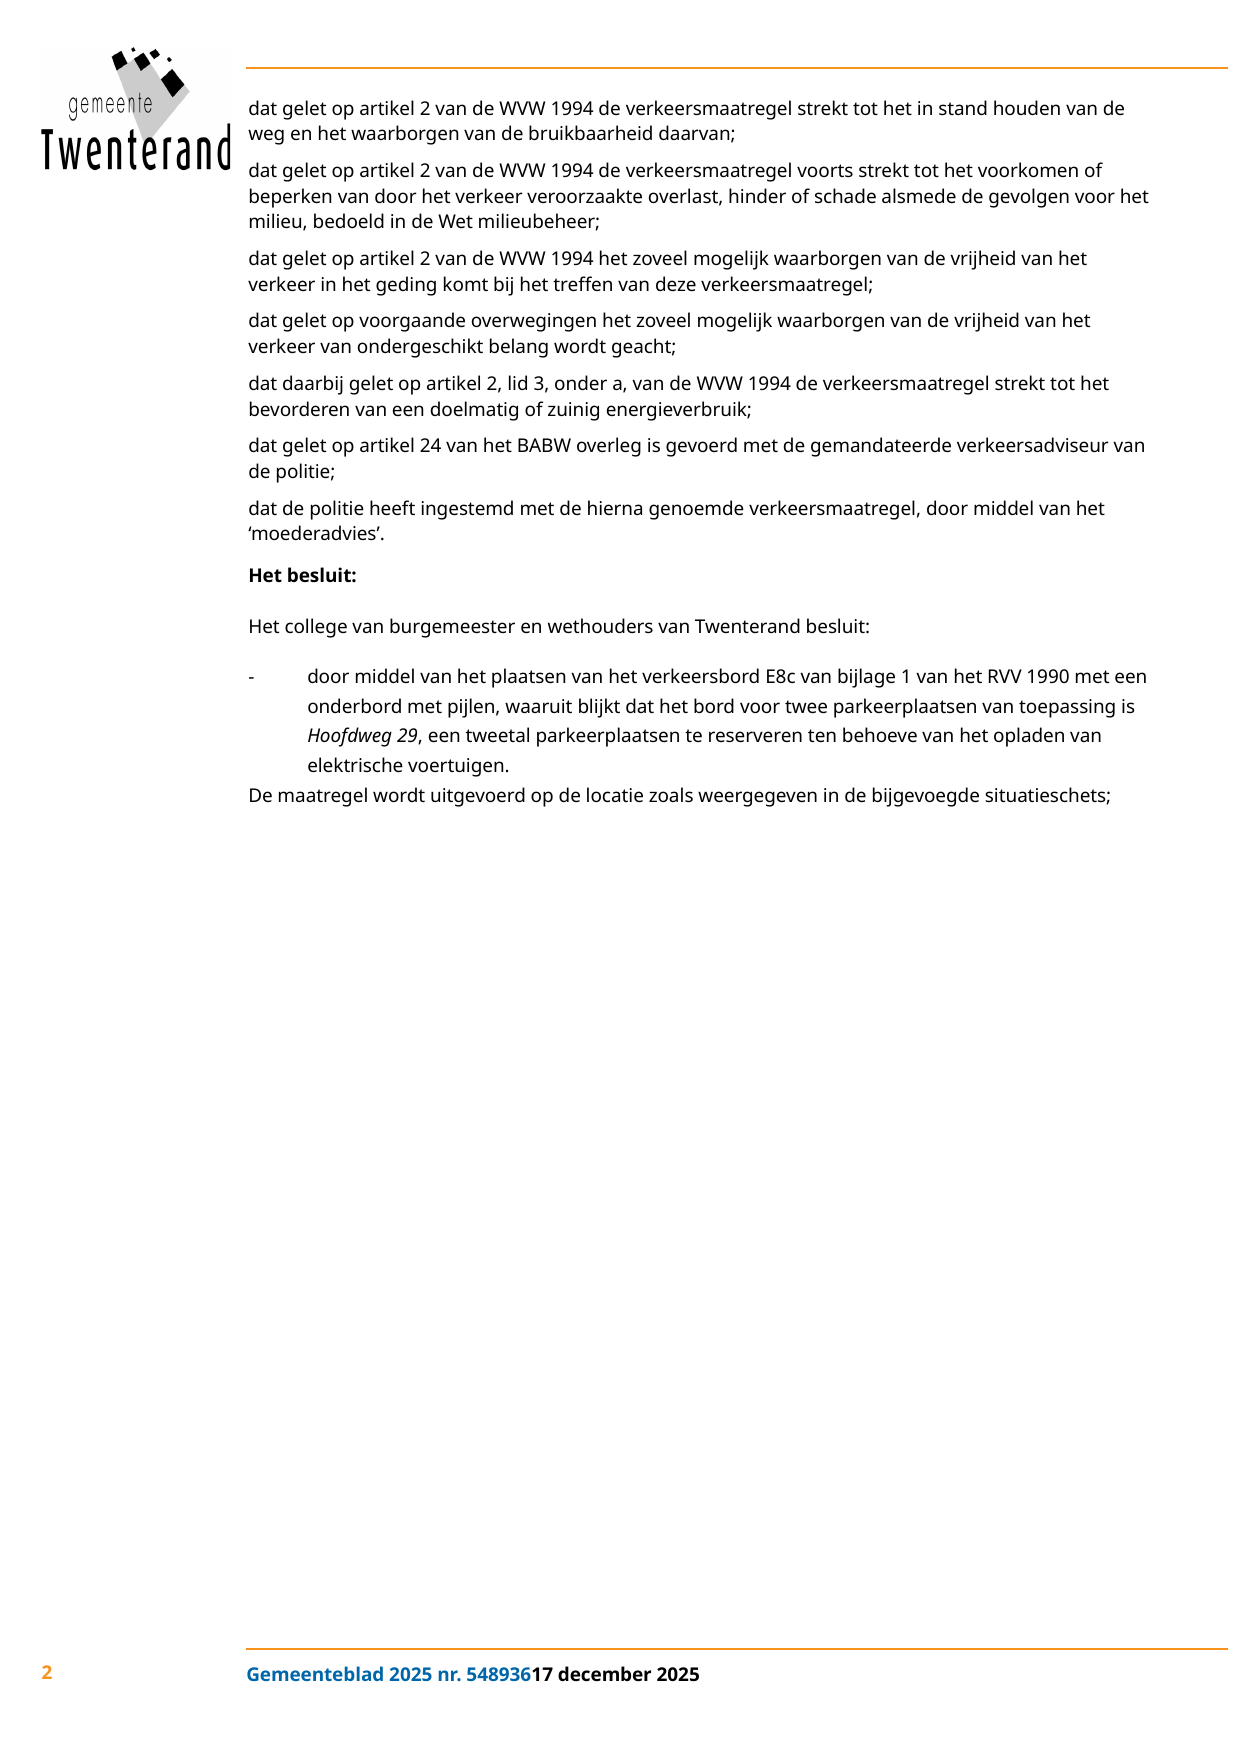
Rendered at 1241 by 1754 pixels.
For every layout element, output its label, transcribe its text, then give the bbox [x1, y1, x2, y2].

text dat daarbij gelet op artikel 2, lid 3, onder a, van de WVW 1994 de verkeersmaatregel strekt tot het bevorderen van een doelmatig of zuinig energieverbruik; [248, 370, 1152, 422]
text De maatregel wordt uitgevoerd op de locatie zoals weergegeven in de bijgevoegde situatieschets; [248, 782, 1152, 807]
text Het college van burgemeester en wethouders van Twenterand besluit: [248, 613, 1152, 639]
text dat gelet op voorgaande overwegingen het zoveel mogelijk waarborgen van de vrijheid van het verkeer van ondergeschikt belang wordt geacht; [248, 308, 1152, 359]
text Het besluit: [248, 563, 1152, 588]
text dat gelet op artikel 2 van de WVW 1994 het zoveel mogelijk waarborgen van de vrijheid van het verkeer in het geding komt bij het treffen van deze verkeersmaatregel; [248, 245, 1152, 297]
text dat gelet op artikel 2 van de WVW 1994 de verkeersmaatregel strekt tot het in stand houden van de weg en het waarborgen van de bruikbaarheid daarvan; [248, 95, 1152, 146]
list door middel van het plaatsen van het verkeersbord E8c van bijlage 1 van het RVV 1990 met een onderbord met pijlen, waaruit blijkt dat het bord voor twee parkeerplaatsen van toepassing is Hoofdweg 29, een tweetal parkeerplaatsen te reserveren ten behoeve van het opladen van elektrische voertuigen. [248, 663, 1152, 778]
text dat gelet op artikel 24 van het BABW overleg is gevoerd met de gemandateerde verkeersadviseur van de politie; [248, 432, 1152, 484]
picture [41, 47, 231, 172]
text dat de politie heeft ingestemd met de hierna genoemde verkeersmaatregel, door middel van het ‘moederadvies’. [248, 495, 1152, 546]
text dat gelet op artikel 2 van de WVW 1994 de verkeersmaatregel voorts strekt tot het voorkomen of beperken van door het verkeer veroorzaakte overlast, hinder of schade alsmede de gevolgen voor het milieu, bedoeld in de Wet milieubeheer; [248, 157, 1152, 234]
